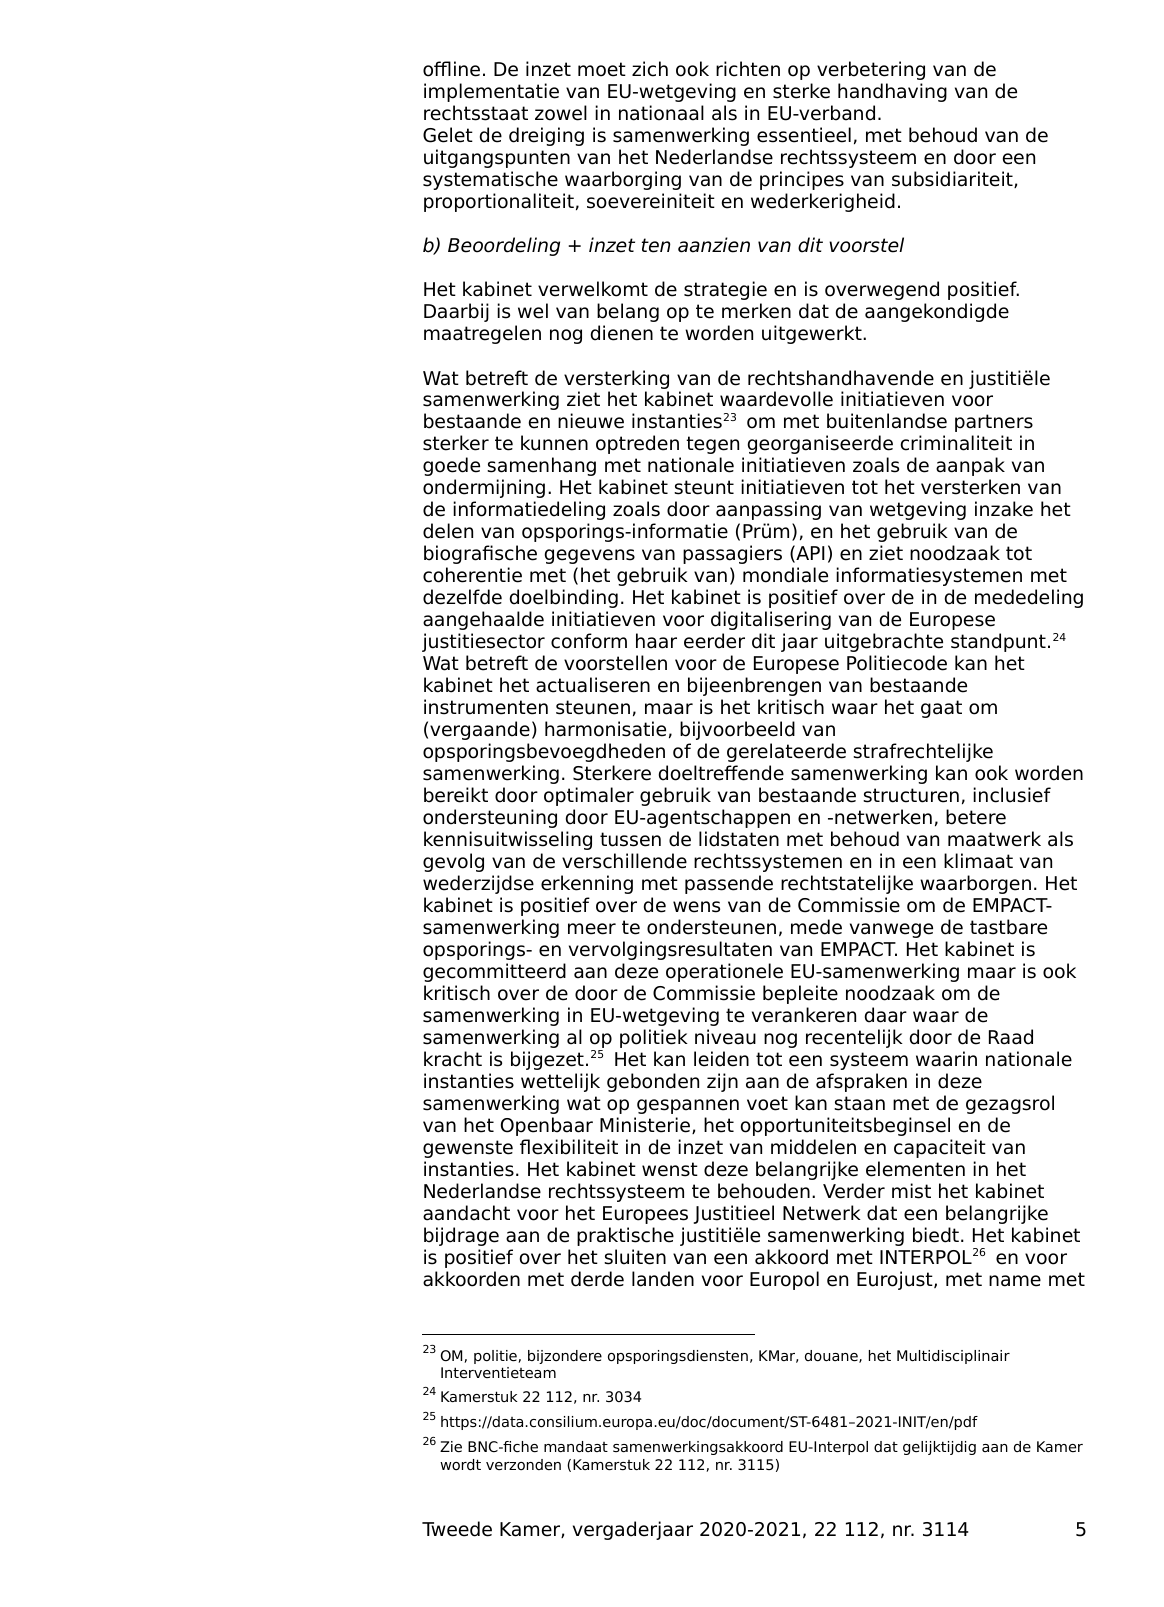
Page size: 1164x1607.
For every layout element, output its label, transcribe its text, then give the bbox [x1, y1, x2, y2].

subtitle b) Beoordeling + inzet ten aanzien van dit voorstel [422, 235, 1087, 257]
text Gelet de dreiging is samenwerking essentieel, met behoud van de uitgangspunten van het Nederlandse rechtssysteem en door een systematische waarborging van de principes van subsidiariteit, proportionaliteit, soevereiniteit en wederkerigheid. [422, 125, 1087, 213]
text Het kabinet verwelkomt de strategie en is overwegend positief. Daarbij is wel van belang op te merken dat de aangekondigde maatregelen nog dienen te worden uitgewerkt. [422, 279, 1087, 345]
text Zie BNC-fiche mandaat samenwerkingsakkoord EU-Interpol dat gelijktijdig aan de Kamer wordt verzonden (Kamerstuk 22 112, nr. 3115) [422, 1435, 1087, 1474]
text https://data.consilium.europa.eu/doc/document/ST-6481–2021-INIT/en/pdf [422, 1410, 1087, 1432]
text OM, politie, bijzondere opsporingsdiensten, KMar, douane, het Multidisciplinair Interventieteam [422, 1343, 1087, 1382]
text offline. De inzet moet zich ook richten op verbetering van de implementatie van EU-wetgeving en sterke handhaving van de rechtsstaat zowel in nationaal als in EU-verband. [422, 59, 1087, 125]
text Wat betreft de versterking van de rechtshandhavende en justitiële samenwerking ziet het kabinet waardevolle initiatieven voor bestaande en nieuwe instanties om met buitenlandse partners sterker te kunnen optreden tegen georganiseerde criminaliteit in goede samenhang met nationale initiatieven zoals de aanpak van ondermijning. Het kabinet steunt initiatieven tot het versterken van de informatiedeling zoals door aanpassing van wetgeving inzake het delen van opsporings-informatie (Prüm), en het gebruik van de biografische gegevens van passagiers (API) en ziet noodzaak tot coherentie met (het gebruik van) mondiale informatiesystemen met dezelfde doelbinding. Het kabinet is positief over de in de mededeling aangehaalde initiatieven voor digitalisering van de Europese justitiesector conform haar eerder dit jaar uitgebrachte standpunt. Wat betreft de voorstellen voor de Europese Politiecode kan het kabinet het actualiseren en bijeenbrengen van bestaande instrumenten steunen, maar is het kritisch waar het gaat om (vergaande) harmonisatie, bijvoorbeeld van opsporingsbevoegdheden of de gerelateerde strafrechtelijke samenwerking. Sterkere doeltreffende samenwerking kan ook worden bereikt door optimaler gebruik van bestaande structuren, inclusief ondersteuning door EU-agentschappen en -netwerken, betere kennisuitwisseling tussen de lidstaten met behoud van maatwerk als gevolg van de verschillende rechtssystemen en in een klimaat van wederzijdse erkenning met passende rechtstatelijke waarborgen. Het kabinet is positief over de wens van de Commissie om de EMPACT-samenwerking meer te ondersteunen, mede vanwege de tastbare opsporings- en vervolgingsresultaten van EMPACT. Het kabinet is gecommitteerd aan deze operationele EU-samenwerking maar is ook kritisch over de door de Commissie bepleite noodzaak om de samenwerking in EU-wetgeving te verankeren daar waar de samenwerking al op politiek niveau nog recentelijk door de Raad kracht is bijgezet. Het kan leiden tot een systeem waarin nationale instanties wettelijk gebonden zijn aan de afspraken in deze samenwerking wat op gespannen voet kan staan met de gezagsrol van het Openbaar Ministerie, het opportuniteitsbeginsel en de gewenste flexibiliteit in de inzet van middelen en capaciteit van instanties. Het kabinet wenst deze belangrijke elementen in het Nederlandse rechtssysteem te behouden. Verder mist het kabinet aandacht voor het Europees Justitieel Netwerk dat een belangrijke bijdrage aan de praktische justitiële samenwerking biedt. Het kabinet is positief over het sluiten van een akkoord met INTERPOL en voor akkoorden met derde landen voor Europol en Eurojust, met name met [422, 367, 1087, 1291]
text Kamerstuk 22 112, nr. 3034 [422, 1385, 1087, 1407]
